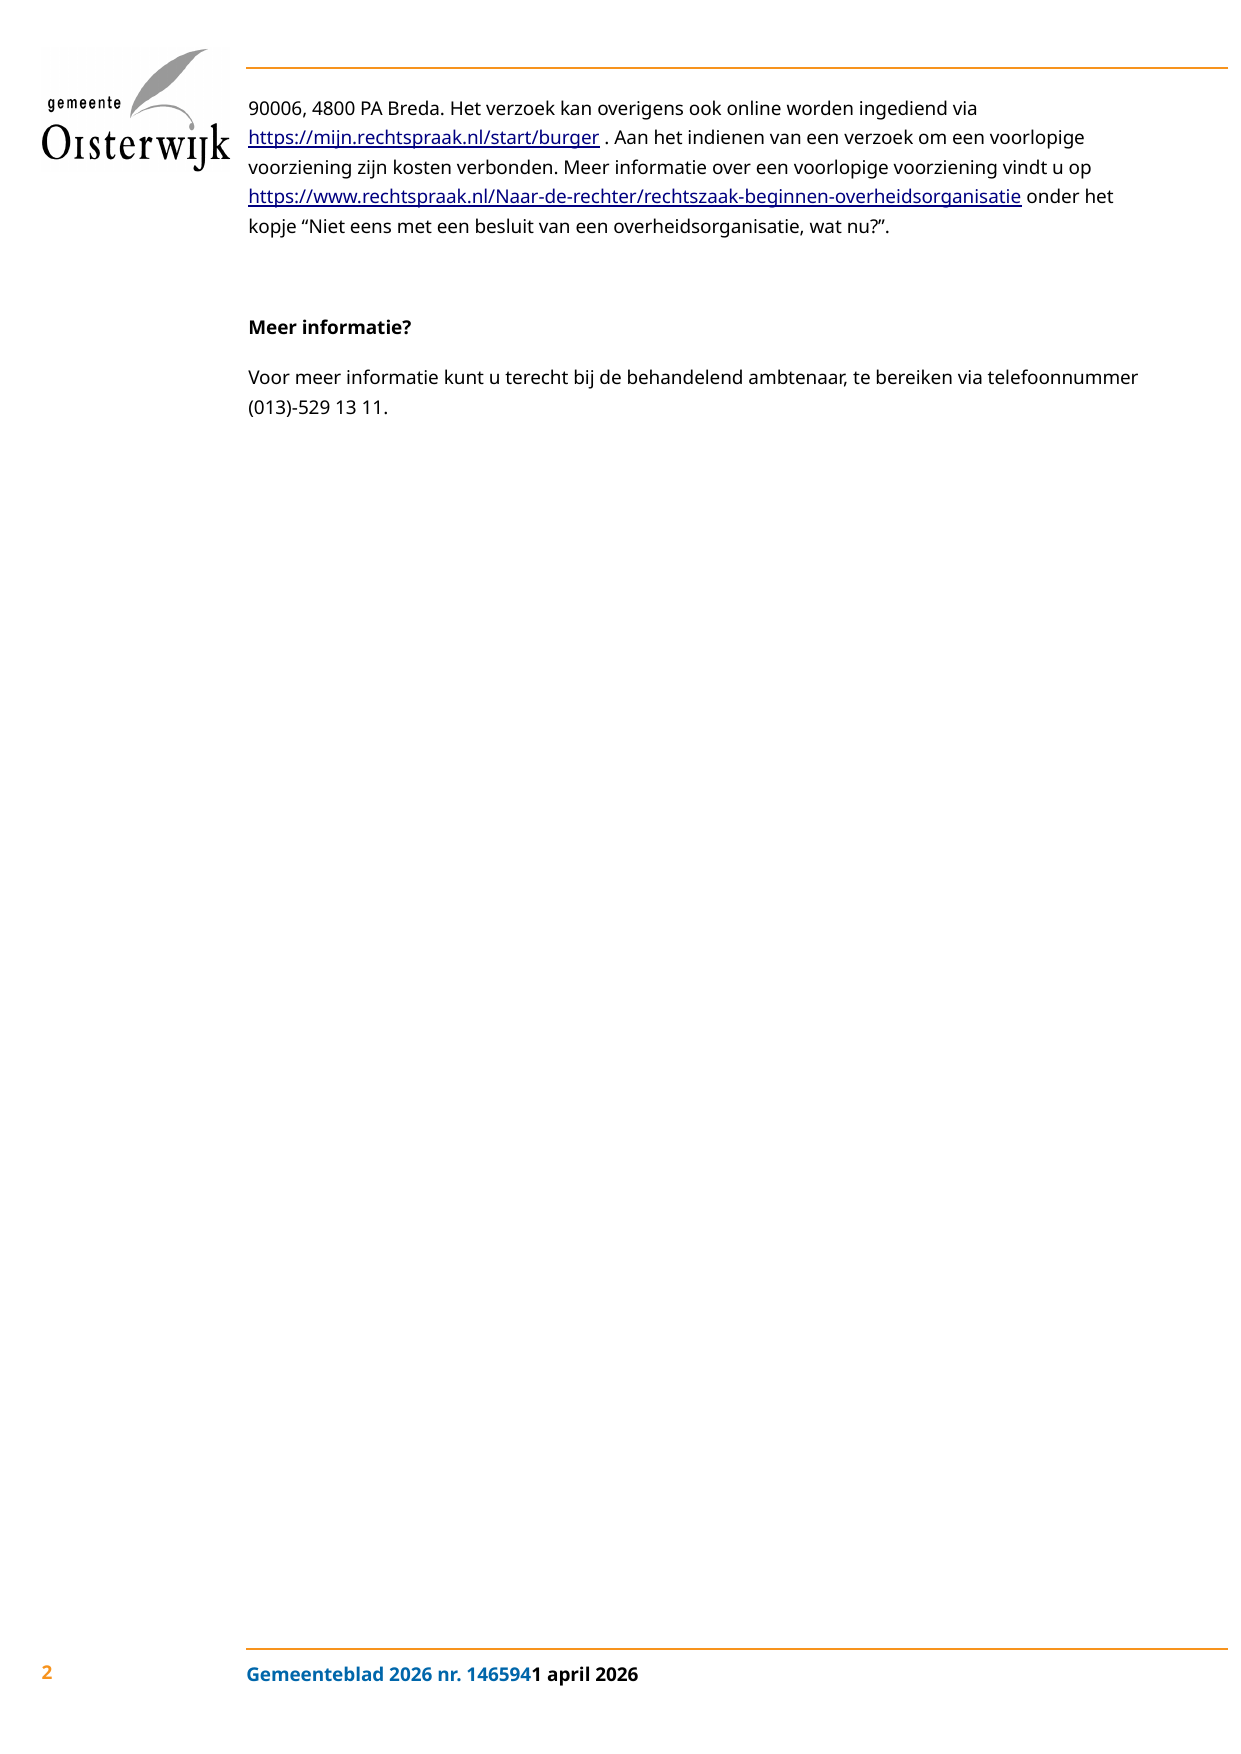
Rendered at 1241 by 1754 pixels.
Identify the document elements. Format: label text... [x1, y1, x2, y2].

picture [41, 47, 231, 172]
text 90006, 4800 PA Breda. Het verzoek kan overigens ook online worden ingediend via https://mijn.rechtspraak.nl/start/burger . Aan het indienen van een verzoek om een voorlopige voorziening zijn kosten verbonden. Meer informatie over een voorlopige voorziening vindt u op https://www.rechtspraak.nl/Naar-de-rechter/rechtszaak-beginnen-overheidsorganisatie onder het kopje “Niet eens met een besluit van een overheidsorganisatie, wat nu?”. [248, 95, 1152, 239]
text Meer informatie? [248, 314, 1152, 340]
text Voor meer informatie kunt u terecht bij de behandelend ambtenaar, te bereiken via telefoonnummer (013)-529 13 11. [248, 364, 1152, 420]
